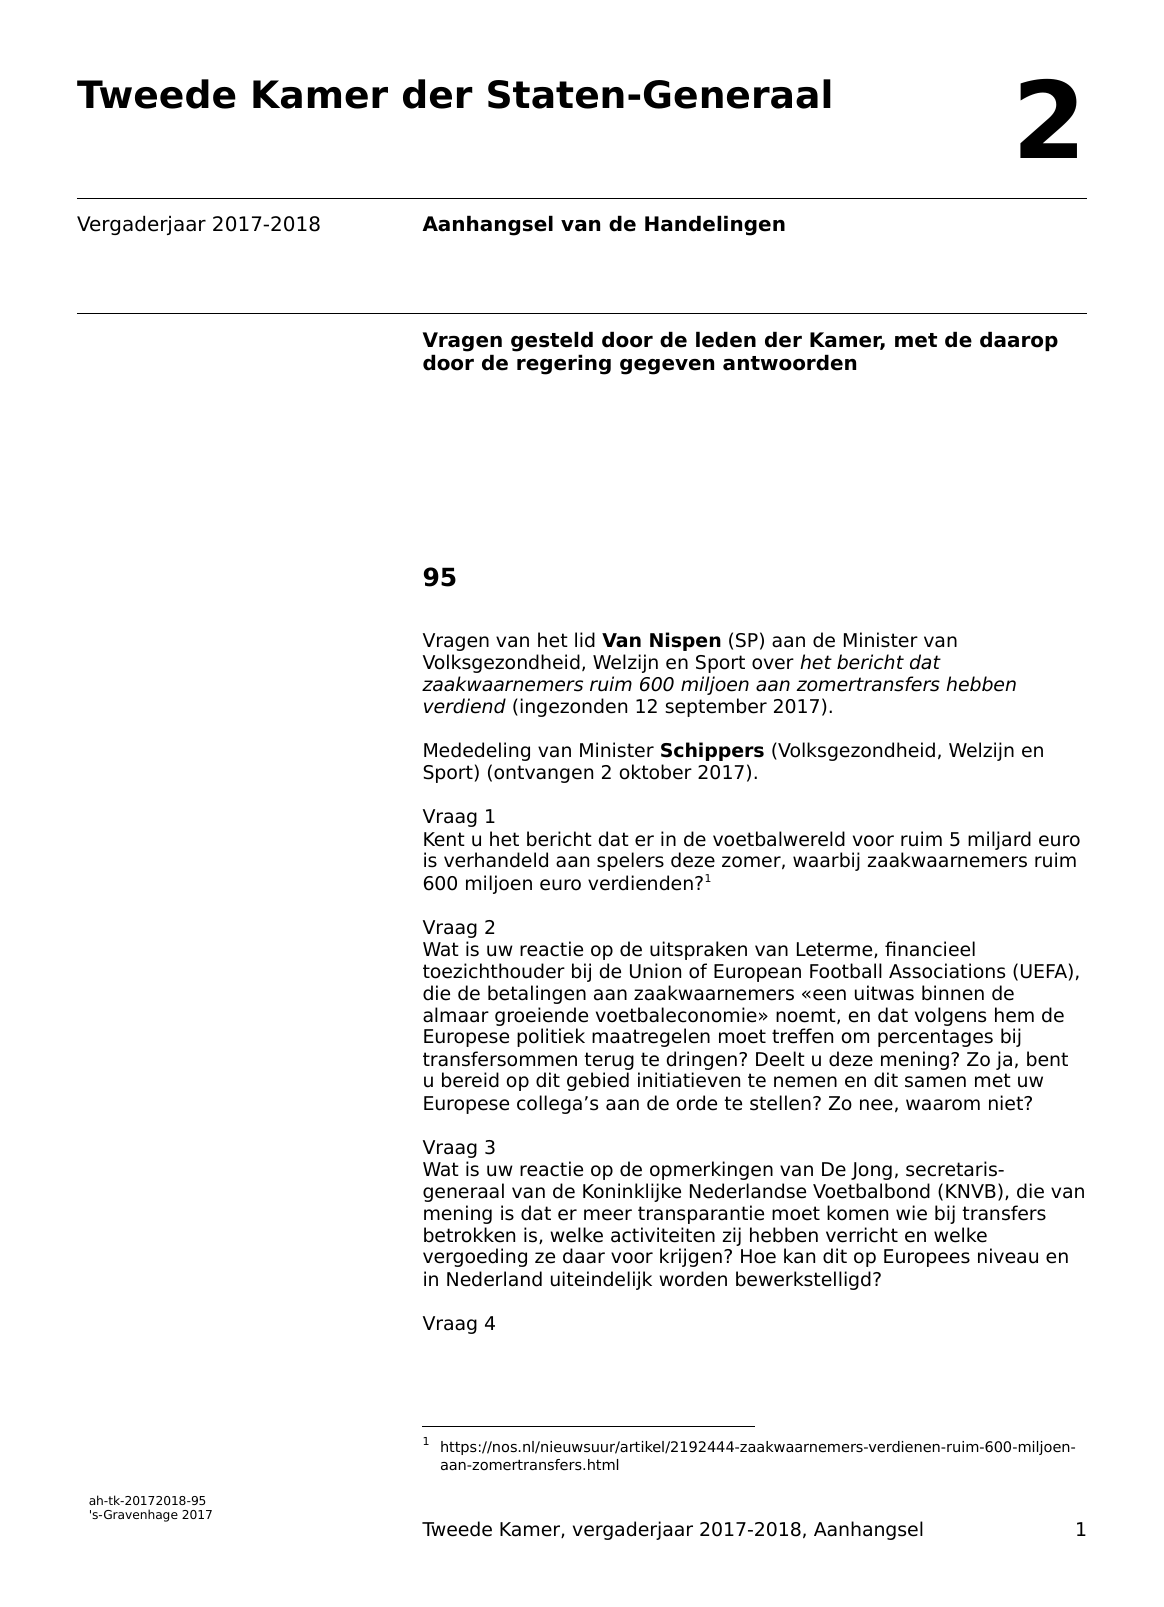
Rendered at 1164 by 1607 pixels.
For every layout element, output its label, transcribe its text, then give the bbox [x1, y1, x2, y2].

text Vragen van het lid Van Nispen (SP) aan de Minister van Volksgezondheid, Welzijn en Sport over het bericht dat zaakwaarnemers ruim 600 miljoen aan zomertransfers hebben verdiend (ingezonden 12 september 2017). [422, 630, 1087, 718]
text Wat is uw reactie op de opmerkingen van De Jong, secretaris-generaal van de Koninklijke Nederlandse Voetbalbond (KNVB), die van mening is dat er meer transparantie moet komen wie bij transfers betrokken is, welke activiteiten zij hebben verricht en welke vergoeding ze daar voor krijgen? Hoe kan dit op Europees niveau en in Nederland uiteindelijk worden bewerkstelligd? [422, 1158, 1087, 1290]
text 95 [422, 563, 1087, 592]
table_header Tweede Kamer der Staten-Generaal [77, 59, 886, 198]
text 's-Gravenhage 2017 [88, 1508, 323, 1522]
text Mededeling van Minister Schippers (Volksgezondheid, Welzijn en Sport) (ontvangen 2 oktober 2017). [422, 740, 1087, 784]
text Vraag 4 [422, 1313, 1087, 1334]
text Vraag 1 [422, 806, 1087, 828]
table_header 2 [886, 59, 1087, 198]
text Wat is uw reactie op de uitspraken van Leterme, financieel toezichthouder bij de Union of European Football Associations (UEFA), die de betalingen aan zaakwaarnemers «een uitwas binnen de almaar groeiende voetbaleconomie» noemt, en dat volgens hem de Europese politiek maatregelen moet treffen om percentages bij transfersommen terug te dringen? Deelt u deze mening? Zo ja, bent u bereid op dit gebied initiatieven te nemen en dit samen met uw Europese collega’s aan de orde te stellen? Zo nee, waarom niet? [422, 938, 1087, 1114]
text Kent u het bericht dat er in de voetbalwereld voor ruim 5 miljard euro is verhandeld aan spelers deze zomer, waarbij zaakwaarnemers ruim 600 miljoen euro verdienden? [422, 828, 1087, 894]
text Vraag 2 [422, 917, 1087, 938]
text https://nos.nl/nieuwsuur/artikel/2192444-zaakwaarnemers-verdienen-ruim-600-miljoen-aan-zomertransfers.html [422, 1435, 1087, 1474]
text Vraag 3 [422, 1137, 1087, 1158]
table_cell Vragen gesteld door de leden der Kamer, met de daarop door de regering gegeven antwoorden [422, 314, 1087, 375]
table_cell Vergaderjaar 2017-2018 [77, 199, 422, 313]
table_cell [77, 314, 422, 375]
table_cell Aanhangsel van de Handelingen [422, 199, 1087, 313]
text ah-tk-20172018-95 [88, 1494, 323, 1508]
